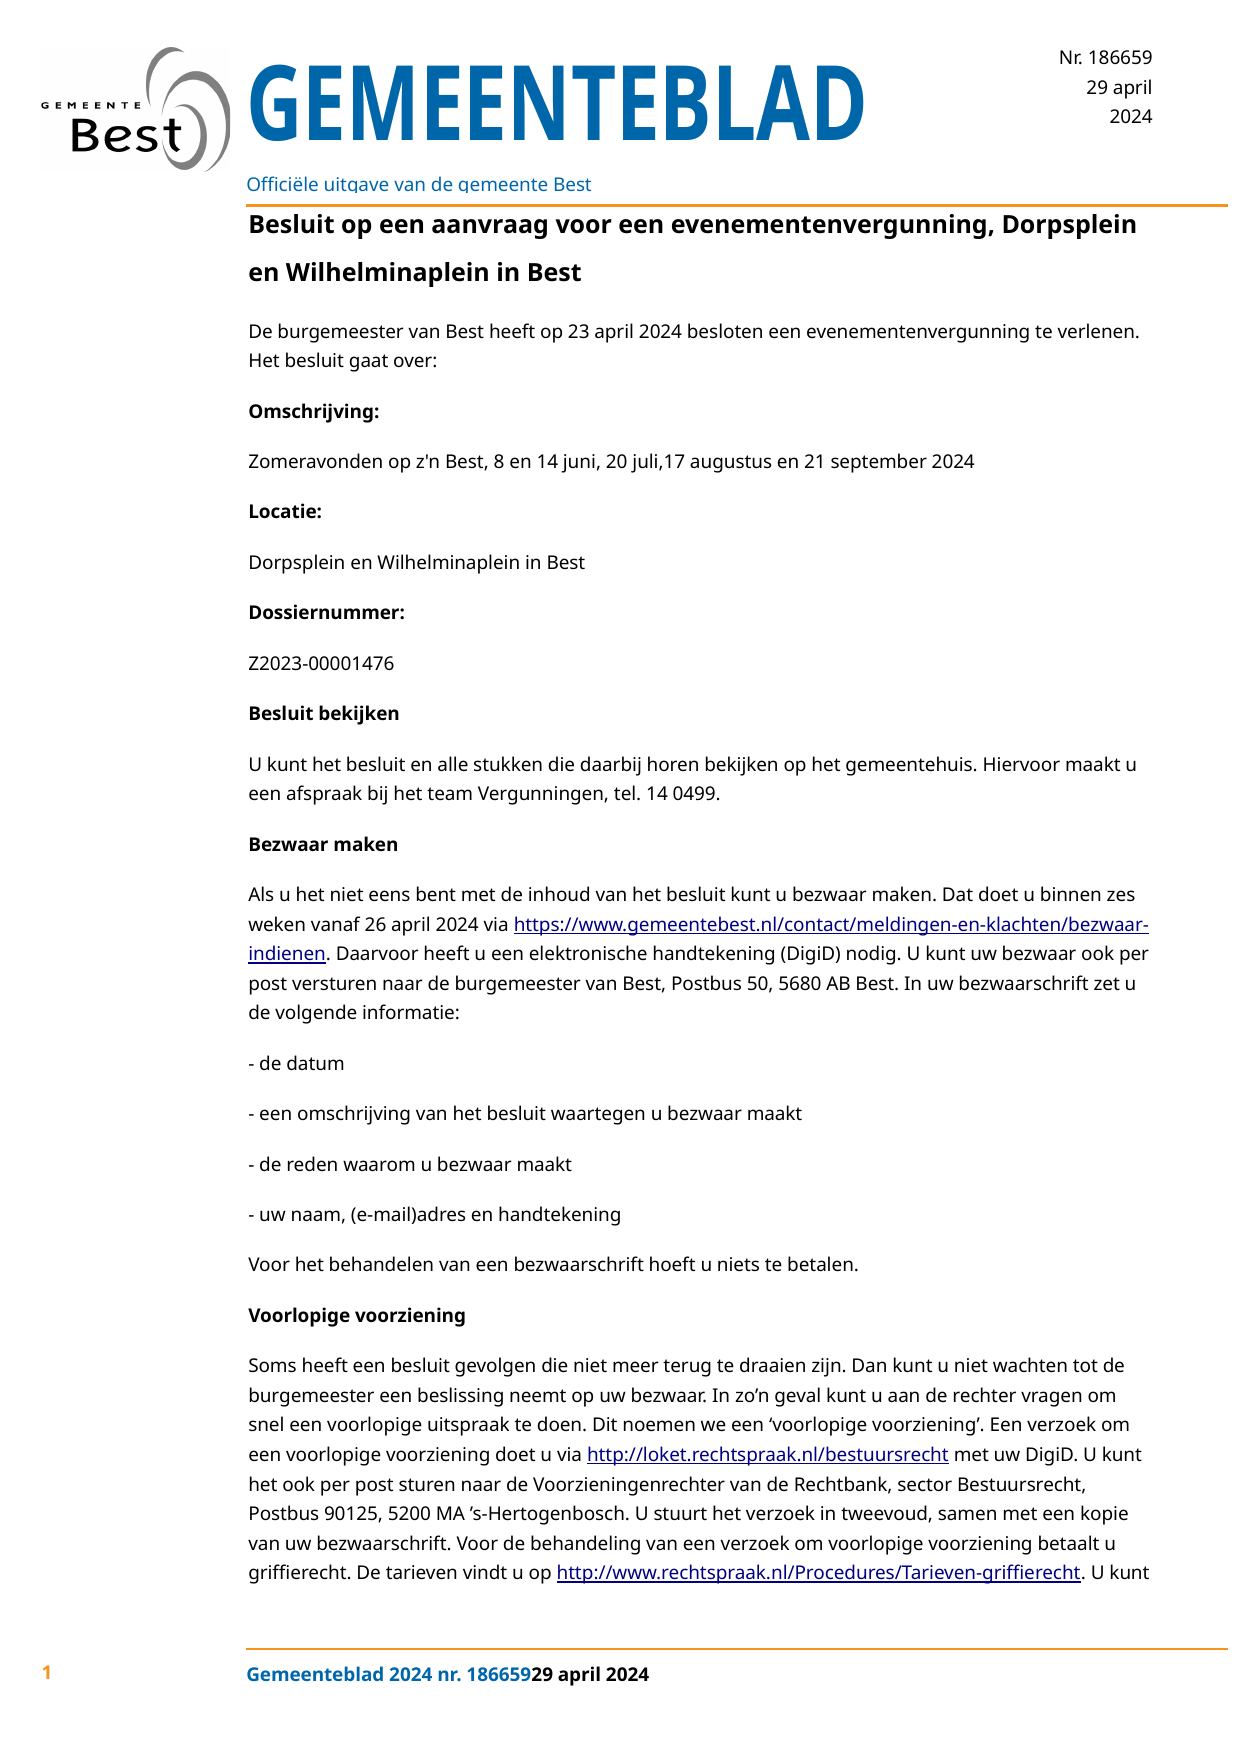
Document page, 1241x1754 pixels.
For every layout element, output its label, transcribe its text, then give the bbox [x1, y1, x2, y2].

text De burgemeester van Best heeft op 23 april 2024 besloten een evenementenvergunning te verlenen. Het besluit gaat over: [248, 318, 1152, 373]
text Locatie: [248, 499, 1152, 524]
text Soms heeft een besluit gevolgen die niet meer terug te draaien zijn. Dan kunt u niet wachten tot de burgemeester een beslissing neemt op uw bezwaar. In zo’n geval kunt u aan de rechter vragen om snel een voorlopige uitspraak te doen. Dit noemen we een ‘voorlopige voorziening’. Een verzoek om een voorlopige voorziening doet u via http://loket.rechtspraak.nl/bestuursrecht met uw DigiD. U kunt het ook per post sturen naar de Voorzieningenrechter van de Rechtbank, sector Bestuursrecht, Postbus 90125, 5200 MA ’s-Hertogenbosch. U stuurt het verzoek in tweevoud, samen met een kopie van uw bezwaarschrift. Voor de behandeling van een verzoek om voorlopige voorziening betaalt u griffierecht. De tarieven vindt u op http://www.rechtspraak.nl/Procedures/Tarieven-griffierecht. U kunt [248, 1352, 1152, 1585]
text Als u het niet eens bent met de inhoud van het besluit kunt u bezwaar maken. Dat doet u binnen zes weken vanaf 26 april 2024 via https://www.gemeentebest.nl/contact/meldingen-en-klachten/bezwaar-indienen. Daarvoor heeft u een elektronische handtekening (DigiD) nodig. U kunt uw bezwaar ook per post versturen naar de burgemeester van Best, Postbus 50, 5680 AB Best. In uw bezwaarschrift zet u de volgende informatie: [248, 881, 1152, 1025]
text - een omschrijving van het besluit waartegen u bezwaar maakt [248, 1100, 1152, 1126]
text Z2023-00001476 [248, 650, 1152, 676]
text Dorpsplein en Wilhelminaplein in Best [248, 549, 1152, 575]
picture [41, 47, 231, 172]
text Omschrijving: [248, 398, 1152, 424]
text - de datum [248, 1050, 1152, 1076]
text U kunt het besluit en alle stukken die daarbij horen bekijken op het gemeentehuis. Hiervoor maakt u een afspraak bij het team Vergunningen, tel. 14 0499. [248, 751, 1152, 806]
text Dossiernummer: [248, 599, 1152, 625]
text Voorlopige voorziening [248, 1302, 1152, 1328]
text - uw naam, (e-mail)adres en handtekening [248, 1201, 1152, 1227]
text - de reden waarom u bezwaar maakt [248, 1151, 1152, 1177]
text Besluit op een aanvraag voor een evenementenvergunning, Dorpsplein en Wilhelminaplein in Best [248, 207, 1152, 288]
text Bezwaar maken [248, 831, 1152, 857]
text Besluit bekijken [248, 700, 1152, 726]
text Voor het behandelen van een bezwaarschrift hoeft u niets te betalen. [248, 1252, 1152, 1277]
text Zomeravonden op z'n Best, 8 en 14 juni, 20 juli,17 augustus en 21 september 2024 [248, 448, 1152, 474]
